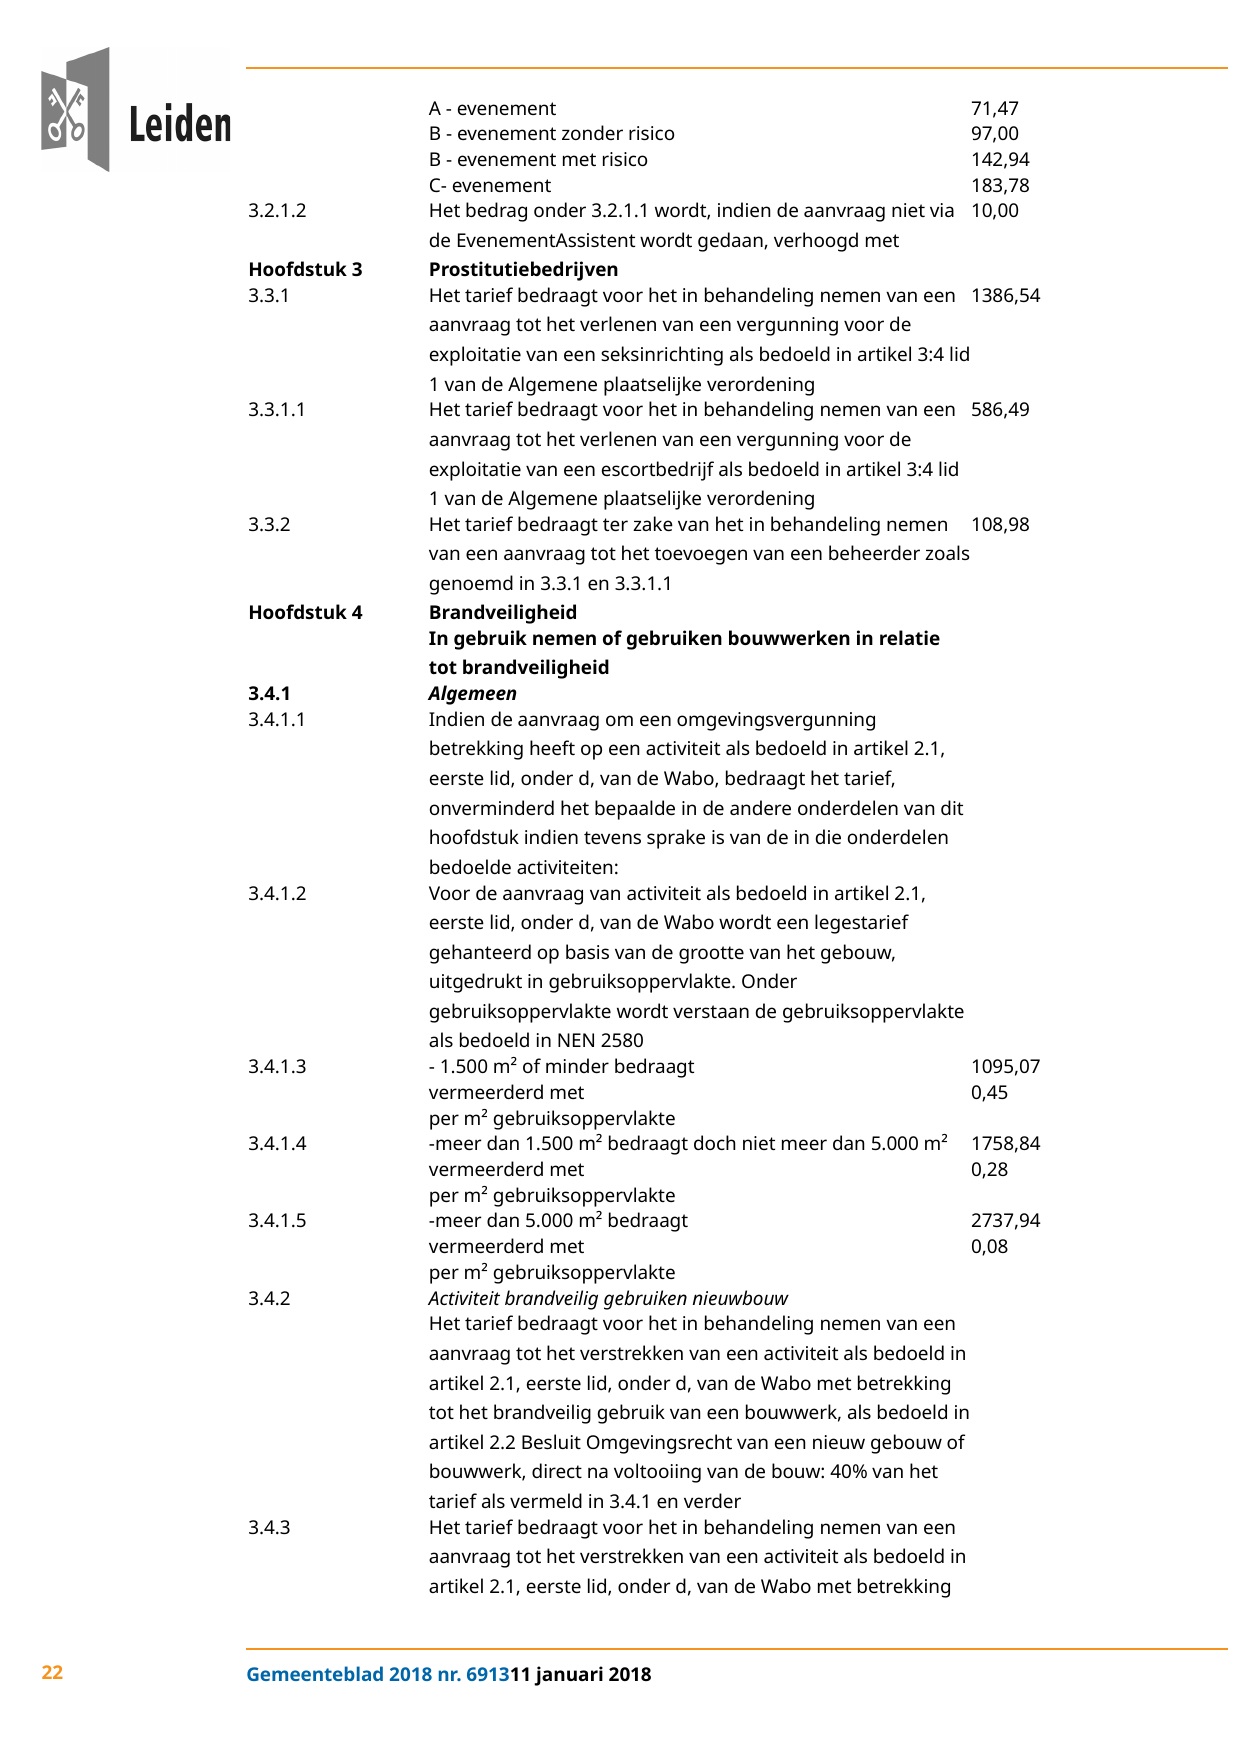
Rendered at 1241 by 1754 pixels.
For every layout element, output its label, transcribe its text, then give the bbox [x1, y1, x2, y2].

table_cell Activiteit brandveilig gebruiken nieuwbouw [429, 1285, 971, 1311]
table_cell 586,49 [971, 397, 1152, 511]
table_cell [248, 1259, 429, 1285]
table_cell [971, 1514, 1152, 1599]
table_cell [248, 1311, 429, 1514]
table_cell [248, 1079, 429, 1105]
table_header Prostitutiebedrijven [429, 256, 971, 282]
table_cell Het tarief bedraagt ter zake van het in behandeling nemen van een aanvraag tot het toevoegen van een beheerder zoals genoemd in 3.3.1 en 3.3.1.1 [429, 511, 971, 596]
table_cell 183,78 [971, 172, 1152, 198]
table_cell Het tarief bedraagt voor het in behandeling nemen van een aanvraag tot het verlenen van een vergunning voor de exploitatie van een seksinrichting als bedoeld in artikel 3:4 lid 1 van de Algemene plaatselijke verordening [429, 282, 971, 397]
table_header Brandveiligheid [429, 599, 971, 625]
table_cell Het tarief bedraagt voor het in behandeling nemen van een aanvraag tot het verstrekken van een activiteit als bedoeld in artikel 2.1, eerste lid, onder d, van de Wabo met betrekking [429, 1514, 971, 1599]
table_cell [248, 625, 429, 680]
table_cell 3.4.1.4 [248, 1131, 429, 1156]
table_cell 3.4.2 [248, 1285, 429, 1311]
table_cell Het bedrag onder 3.2.1.1 wordt, indien de aanvraag niet via de EvenementAssistent wordt gedaan, verhoogd met [429, 198, 971, 253]
table_cell vermeerderd met [429, 1079, 971, 1105]
table_cell 1386,54 [971, 282, 1152, 397]
table_cell per m² gebruiksoppervlakte [429, 1182, 971, 1208]
table_cell 3.3.1.1 [248, 397, 429, 511]
table_cell [248, 172, 429, 198]
table_cell [971, 1285, 1152, 1311]
table_cell [971, 1182, 1152, 1208]
table_cell [971, 1259, 1152, 1285]
table_cell [971, 625, 1152, 680]
table_header Hoofdstuk 3 [248, 256, 429, 282]
table_cell 1758,84 [971, 1131, 1152, 1156]
table_cell 0,28 [971, 1156, 1152, 1182]
table_cell 3.4.1.2 [248, 880, 429, 1053]
table_cell [248, 1156, 429, 1182]
table_cell A - evenement [429, 95, 971, 121]
table_cell -meer dan 5.000 m² bedraagt [429, 1208, 971, 1233]
table_cell [971, 880, 1152, 1053]
table_cell [248, 1182, 429, 1208]
table_header Hoofdstuk 4 [248, 599, 429, 625]
table_cell [971, 1105, 1152, 1131]
table_cell Het tarief bedraagt voor het in behandeling nemen van een aanvraag tot het verstrekken van een activiteit als bedoeld in artikel 2.1, eerste lid, onder d, van de Wabo met betrekking tot het brandveilig gebruik van een bouwwerk, als bedoeld in artikel 2.2 Besluit Omgevingsrecht van een nieuw gebouw of bouwwerk, direct na voltooiing van de bouw: 40% van het tarief als vermeld in 3.4.1 en verder [429, 1311, 971, 1514]
table_cell B - evenement zonder risico [429, 121, 971, 146]
table_cell 3.3.1 [248, 282, 429, 397]
table_cell 3.4.1.5 [248, 1208, 429, 1233]
table_cell [248, 121, 429, 146]
table_cell 1095,07 [971, 1053, 1152, 1079]
table_cell vermeerderd met [429, 1234, 971, 1259]
table_cell 3.3.2 [248, 511, 429, 596]
table_cell 3.2.1.2 [248, 198, 429, 253]
table_cell [971, 680, 1152, 706]
table_cell [971, 706, 1152, 880]
table_cell per m² gebruiksoppervlakte [429, 1105, 971, 1131]
table_header [971, 256, 1152, 282]
table_cell [248, 95, 429, 121]
table_cell 3.4.1.3 [248, 1053, 429, 1079]
table_header [971, 599, 1152, 625]
table_cell 3.4.3 [248, 1514, 429, 1599]
table_cell 10,00 [971, 198, 1152, 253]
table_cell 142,94 [971, 146, 1152, 172]
table_cell [248, 146, 429, 172]
table_cell per m² gebruiksoppervlakte [429, 1259, 971, 1285]
table_cell Algemeen [429, 680, 971, 706]
table_cell -meer dan 1.500 m² bedraagt doch niet meer dan 5.000 m² [429, 1131, 971, 1156]
table_cell vermeerderd met [429, 1156, 971, 1182]
table_cell 97,00 [971, 121, 1152, 146]
table_cell Voor de aanvraag van activiteit als bedoeld in artikel 2.1, eerste lid, onder d, van de Wabo wordt een legestarief gehanteerd op basis van de grootte van het gebouw, uitgedrukt in gebruiksoppervlakte. Onder gebruiksoppervlakte wordt verstaan de gebruiksoppervlakte als bedoeld in NEN 2580 [429, 880, 971, 1053]
table_cell Indien de aanvraag om een omgevingsvergunning betrekking heeft op een activiteit als bedoeld in artikel 2.1, eerste lid, onder d, van de Wabo, bedraagt het tarief, onverminderd het bepaalde in de andere onderdelen van dit hoofdstuk indien tevens sprake is van de in die onderdelen bedoelde activiteiten: [429, 706, 971, 880]
table_cell [248, 1105, 429, 1131]
table_cell 3.4.1.1 [248, 706, 429, 880]
table_cell 3.4.1 [248, 680, 429, 706]
table_cell 71,47 [971, 95, 1152, 121]
picture [41, 47, 231, 172]
table_cell 108,98 [971, 511, 1152, 596]
table_cell 2737,94 [971, 1208, 1152, 1233]
table_cell C- evenement [429, 172, 971, 198]
table_cell - 1.500 m² of minder bedraagt [429, 1053, 971, 1079]
table_cell [971, 1311, 1152, 1514]
table_cell Het tarief bedraagt voor het in behandeling nemen van een aanvraag tot het verlenen van een vergunning voor de exploitatie van een escortbedrijf als bedoeld in artikel 3:4 lid 1 van de Algemene plaatselijke verordening [429, 397, 971, 511]
table_cell B - evenement met risico [429, 146, 971, 172]
table_cell 0,08 [971, 1234, 1152, 1259]
table_cell 0,45 [971, 1079, 1152, 1105]
table_cell In gebruik nemen of gebruiken bouwwerken in relatie tot brandveiligheid [429, 625, 971, 680]
table_cell [248, 1234, 429, 1259]
